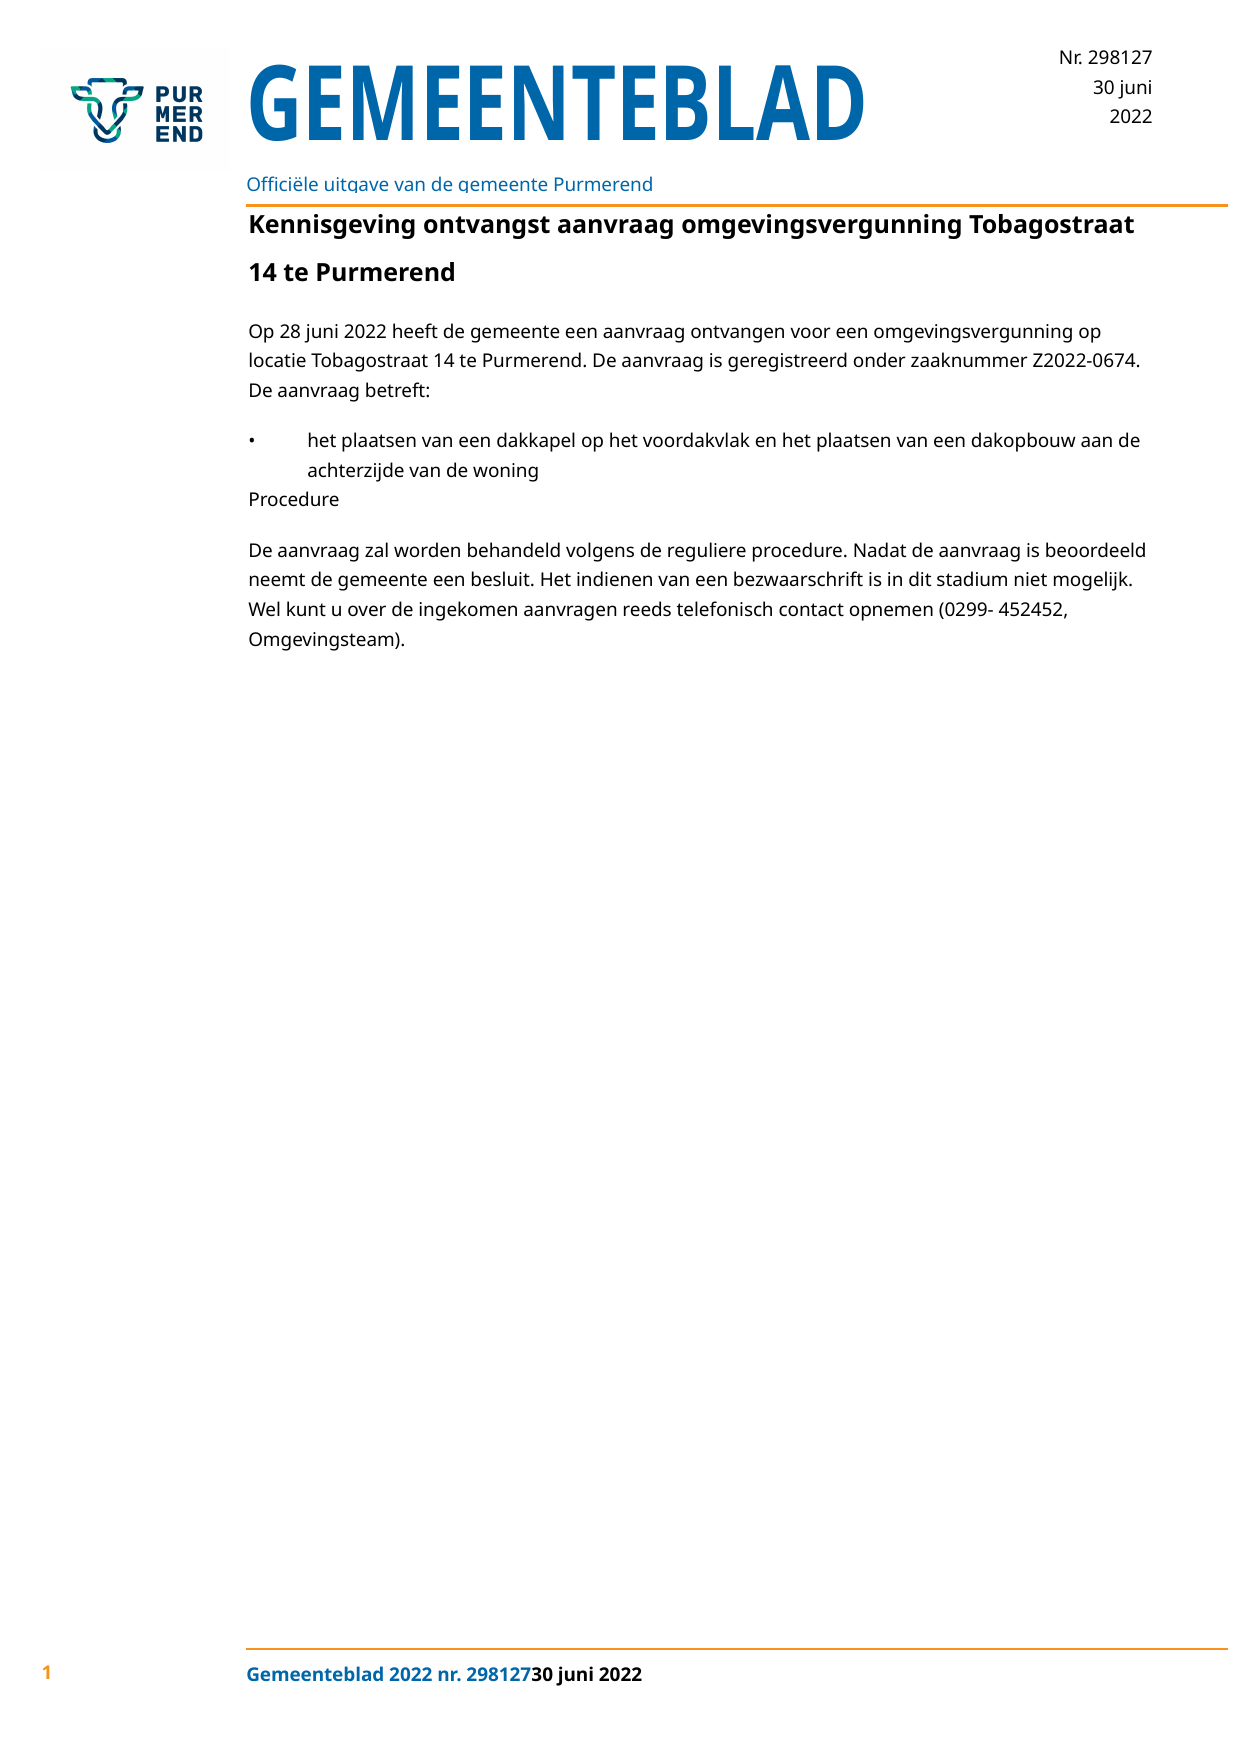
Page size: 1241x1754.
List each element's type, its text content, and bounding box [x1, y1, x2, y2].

text Procedure [248, 487, 1152, 512]
picture [41, 47, 231, 172]
text Kennisgeving ontvangst aanvraag omgevingsvergunning Tobagostraat 14 te Purmerend [248, 207, 1152, 288]
text De aanvraag zal worden behandeld volgens de reguliere procedure. Nadat de aanvraag is beoordeeld neemt de gemeente een besluit. Het indienen van een bezwaarschrift is in dit stadium niet mogelijk. Wel kunt u over de ingekomen aanvragen reeds telefonisch contact opnemen (0299- 452452, Omgevingsteam). [248, 537, 1152, 652]
list het plaatsen van een dakkapel op het voordakvlak en het plaatsen van een dakopbouw aan de achterzijde van de woning [248, 427, 1152, 483]
text Op 28 juni 2022 heeft de gemeente een aanvraag ontvangen voor een omgevingsvergunning op locatie Tobagostraat 14 te Purmerend. De aanvraag is geregistreerd onder zaaknummer Z2022-0674. De aanvraag betreft: [248, 318, 1152, 403]
